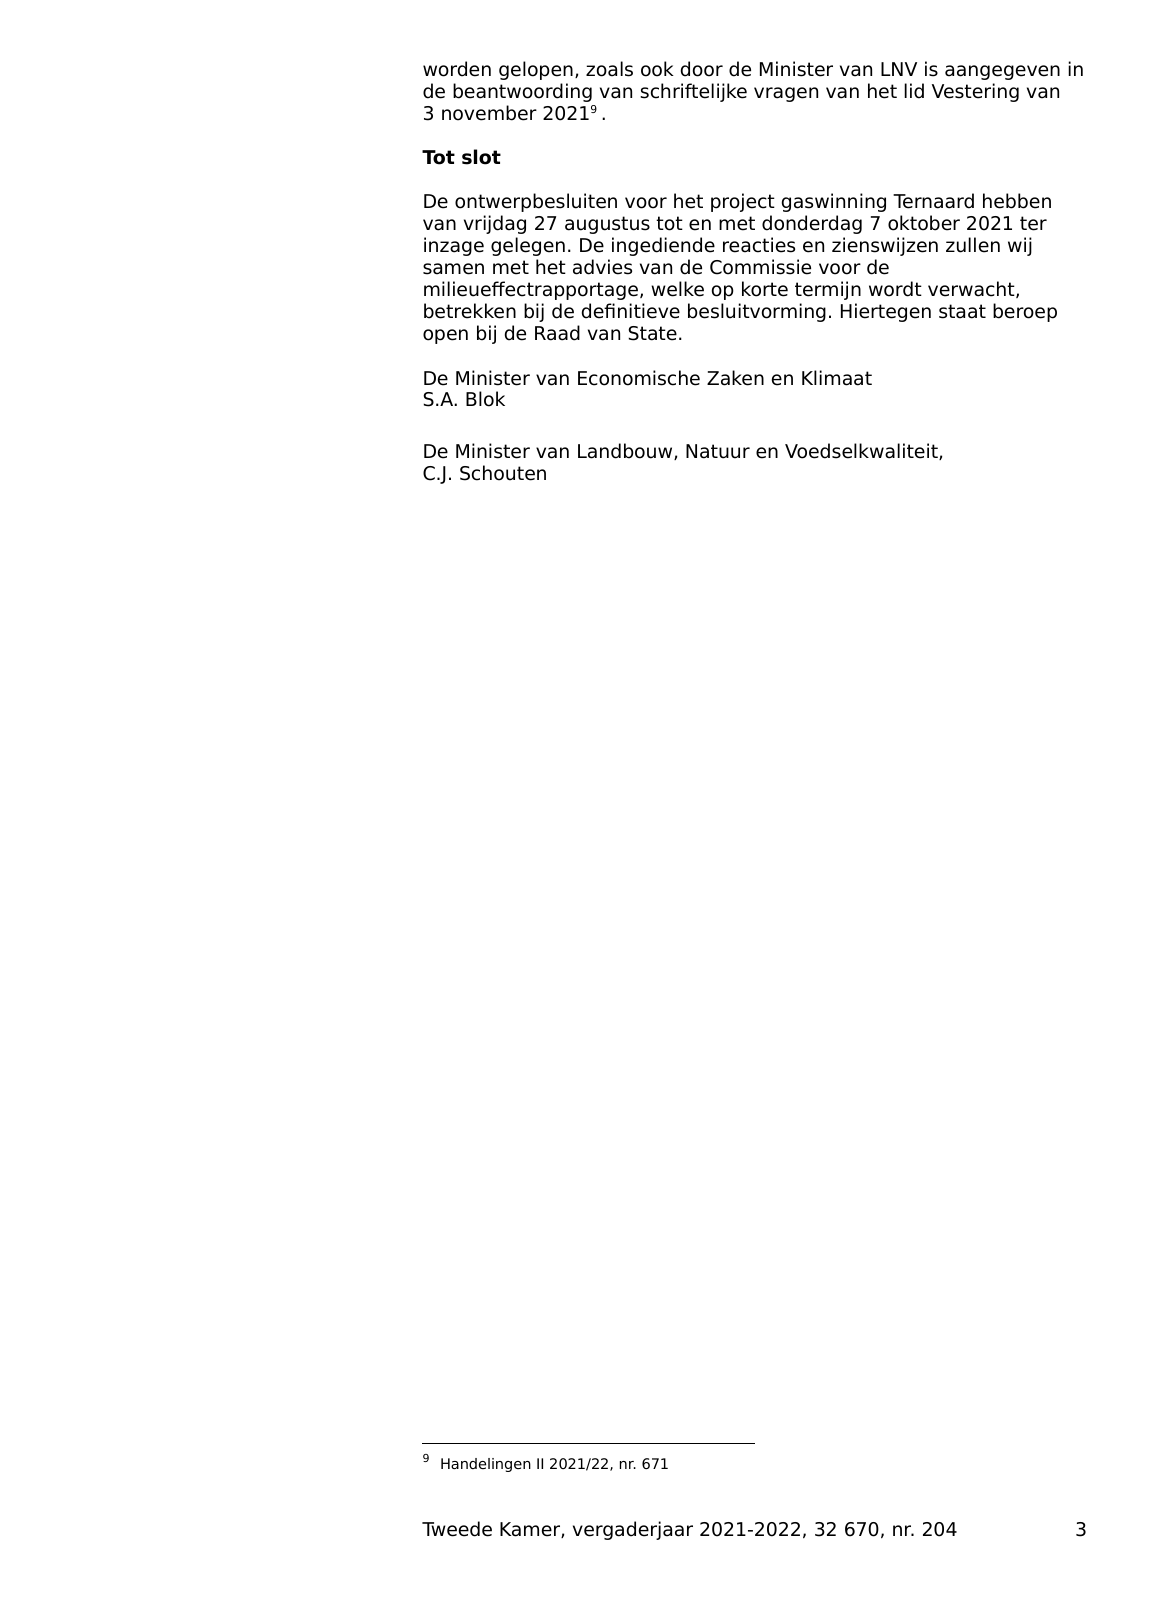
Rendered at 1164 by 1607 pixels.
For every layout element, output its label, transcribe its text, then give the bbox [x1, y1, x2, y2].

text S.A. Blok [422, 389, 1087, 411]
text worden gelopen, zoals ook door de Minister van LNV is aangegeven in de beantwoording van schriftelijke vragen van het lid Vestering van 3 november 2021. [422, 59, 1087, 125]
text Handelingen II 2021/22, nr. 671 [422, 1452, 1087, 1474]
text De ontwerpbesluiten voor het project gaswinning Ternaard hebben van vrijdag 27 augustus tot en met donderdag 7 oktober 2021 ter inzage gelegen. De ingediende reacties en zienswijzen zullen wij samen met het advies van de Commissie voor de milieueffectrapportage, welke op korte termijn wordt verwacht, betrekken bij de definitieve besluitvorming. Hiertegen staat beroep open bij de Raad van State. [422, 191, 1087, 345]
text De Minister van Economische Zaken en Klimaat [422, 367, 1087, 389]
text De Minister van Landbouw, Natuur en Voedselkwaliteit, C.J. Schouten [422, 441, 1087, 485]
subtitle Tot slot [422, 147, 1087, 169]
